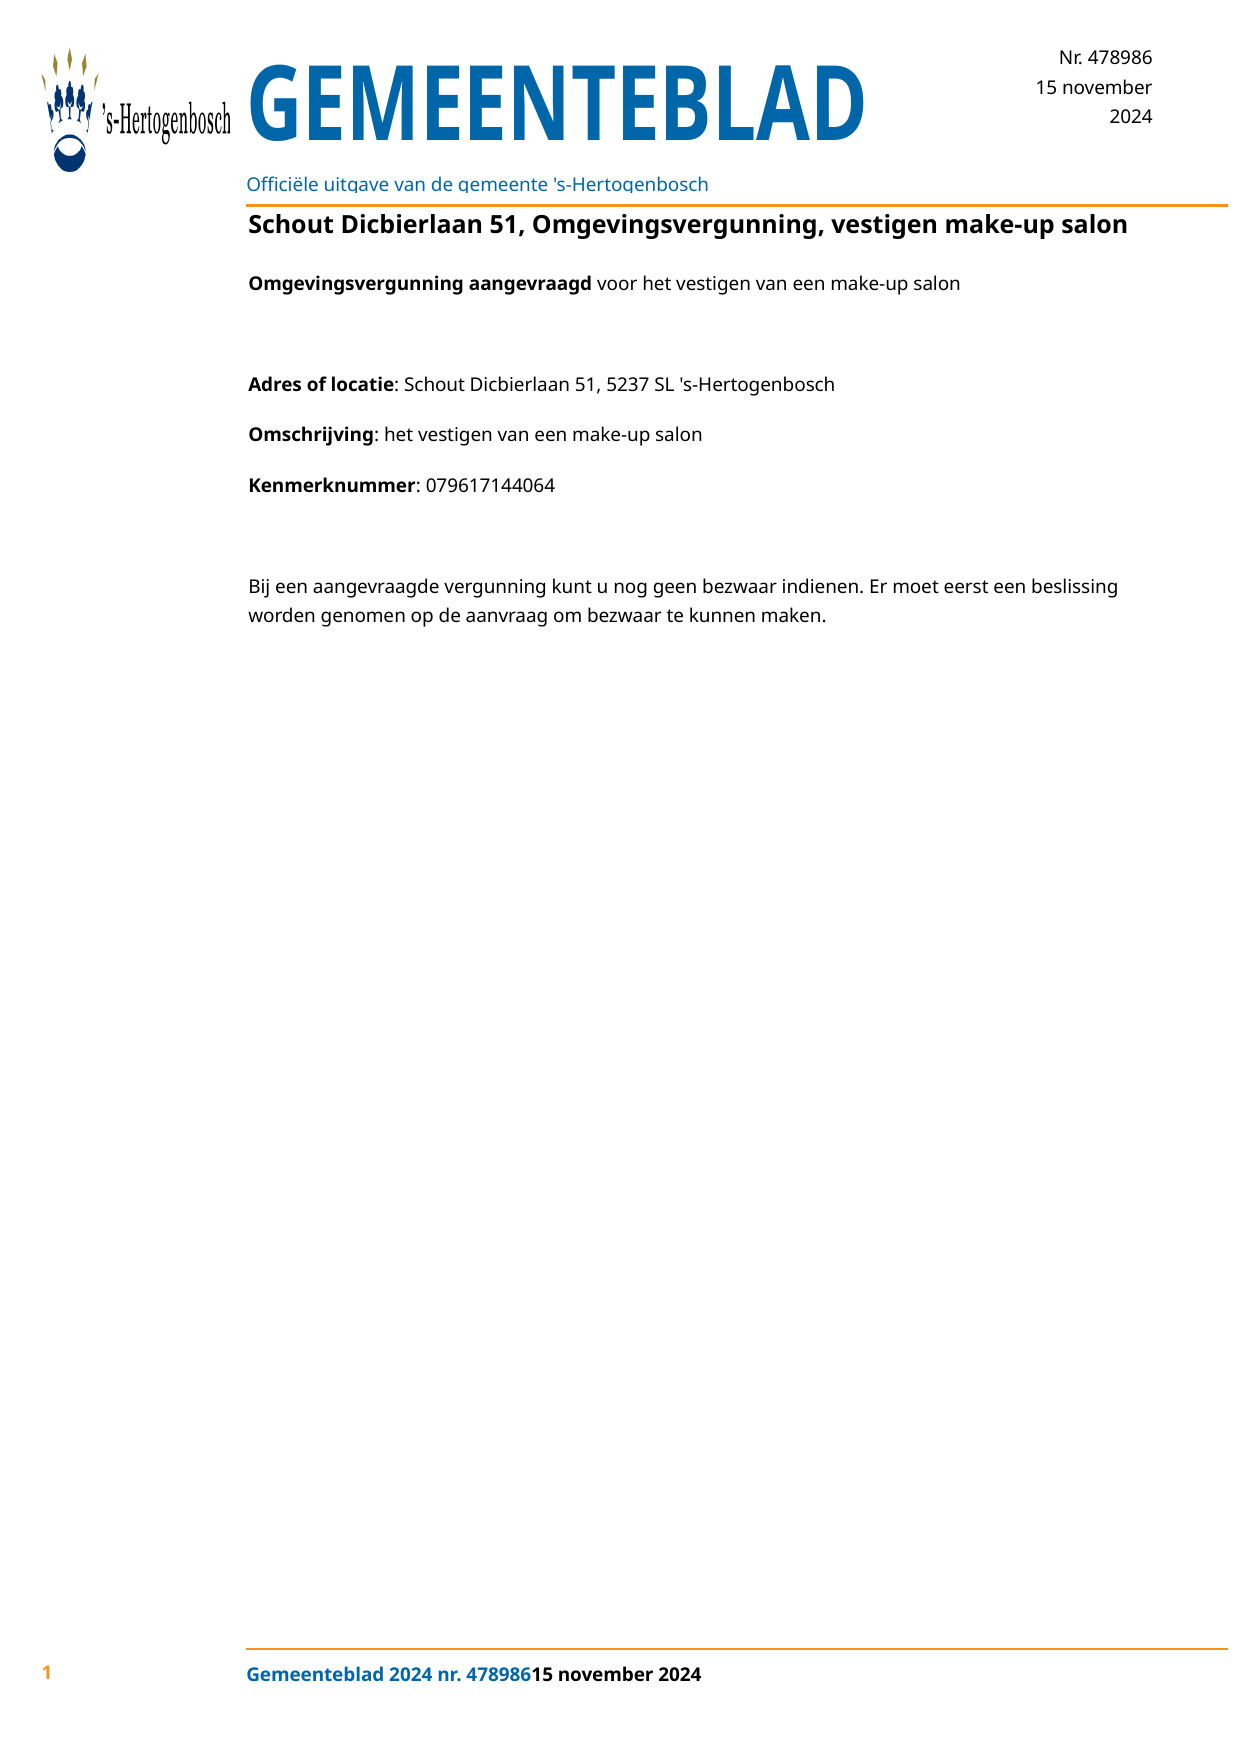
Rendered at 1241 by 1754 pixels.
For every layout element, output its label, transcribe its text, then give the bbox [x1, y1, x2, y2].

text Omschrijving: het vestigen van een make-up salon [248, 422, 1152, 447]
text Schout Dicbierlaan 51, Omgevingsvergunning, vestigen make-up salon [248, 207, 1152, 241]
text Bij een aangevraagde vergunning kunt u nog geen bezwaar indienen. Er moet eerst een beslissing worden genomen op de aanvraag om bezwaar te kunnen maken. [248, 573, 1152, 628]
text Omgevingsvergunning aangevraagd voor het vestigen van een make-up salon [248, 270, 1152, 296]
text Kenmerknummer: 079617144064 [248, 472, 1152, 498]
text Adres of locatie: Schout Dicbierlaan 51, 5237 SL 's-Hertogenbosch [248, 371, 1152, 397]
picture [41, 47, 231, 172]
